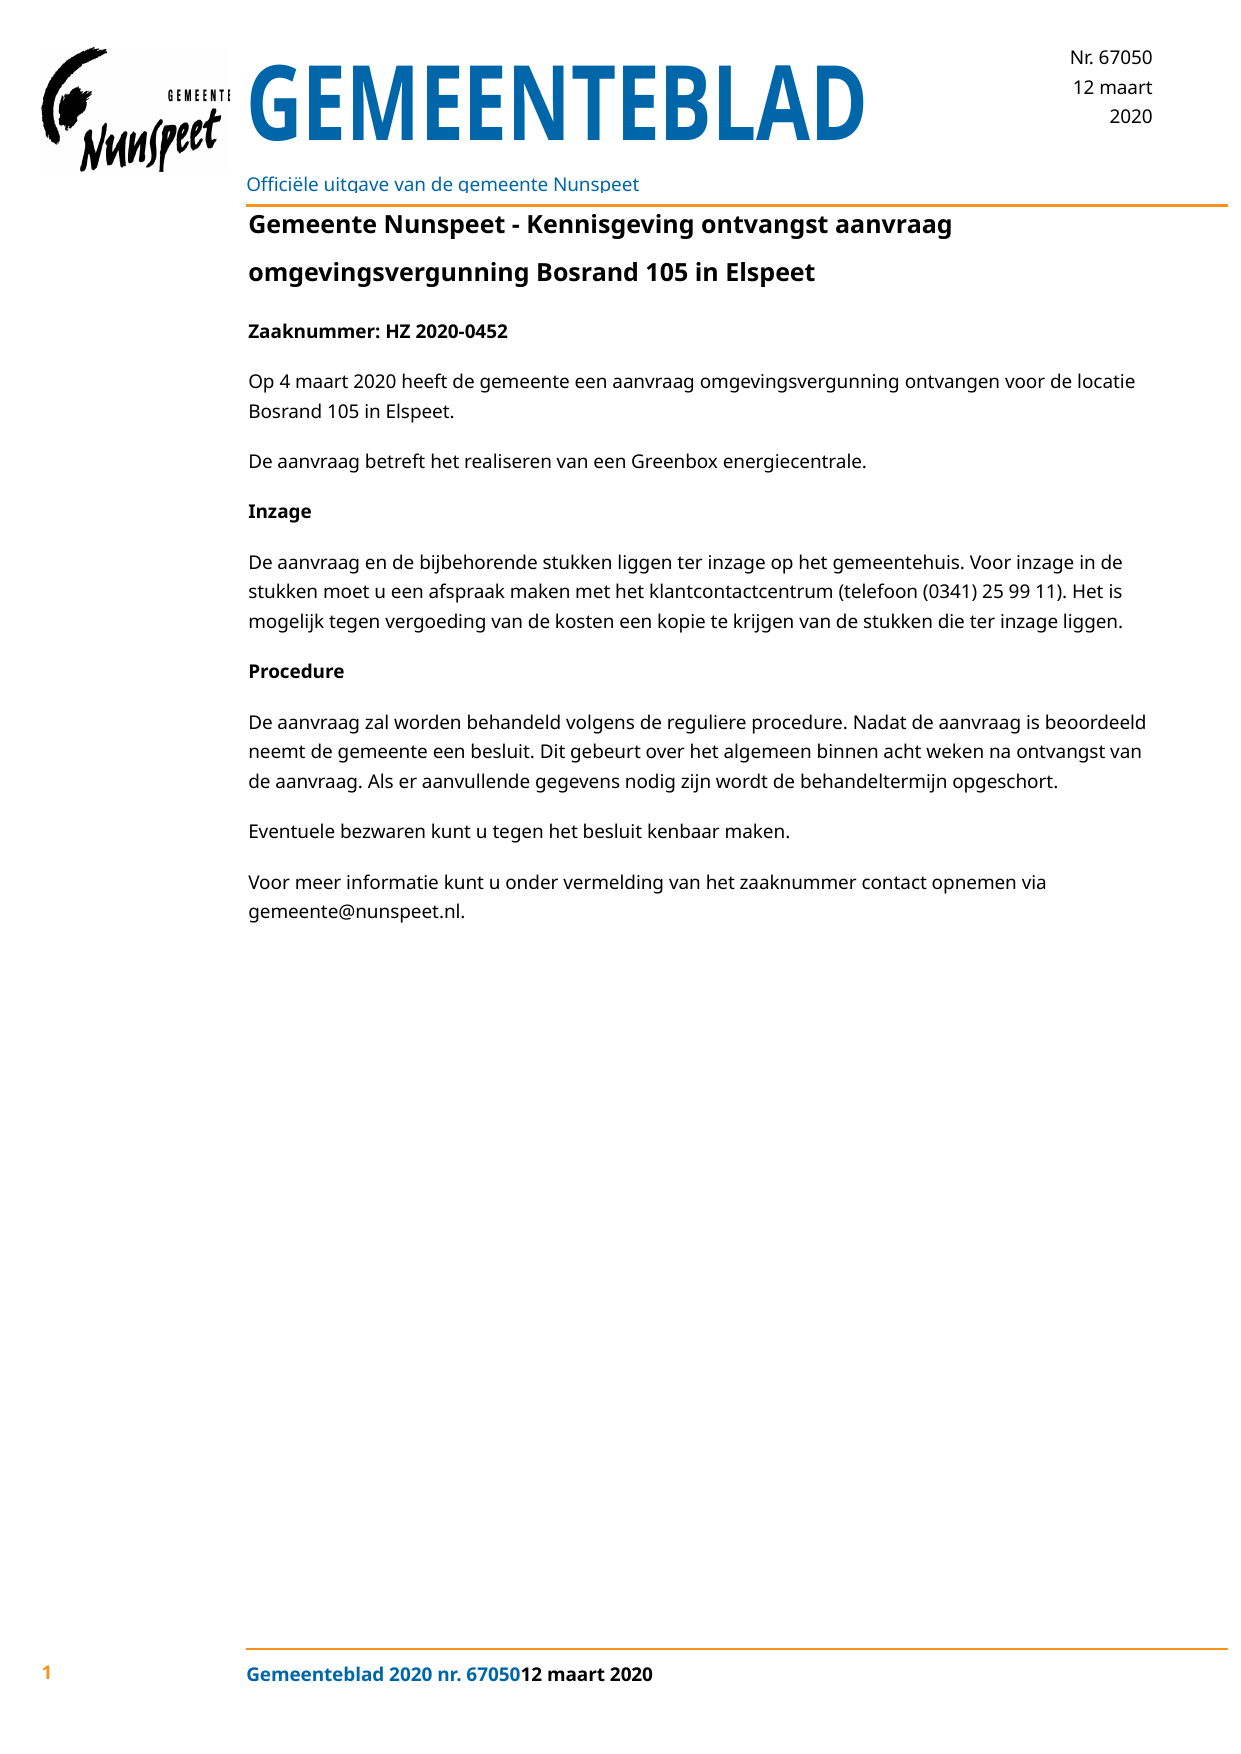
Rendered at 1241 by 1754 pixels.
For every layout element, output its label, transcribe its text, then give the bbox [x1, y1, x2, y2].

text Voor meer informatie kunt u onder vermelding van het zaaknummer contact opnemen via gemeente@nunspeet.nl. [248, 869, 1152, 924]
text De aanvraag zal worden behandeld volgens de reguliere procedure. Nadat de aanvraag is beoordeeld neemt de gemeente een besluit. Dit gebeurt over het algemeen binnen acht weken na ontvangst van de aanvraag. Als er aanvullende gegevens nodig zijn wordt de behandeltermijn opgeschort. [248, 709, 1152, 794]
text De aanvraag en de bijbehorende stukken liggen ter inzage op het gemeentehuis. Voor inzage in de stukken moet u een afspraak maken met het klantcontactcentrum (telefoon (0341) 25 99 11). Het is mogelijk tegen vergoeding van de kosten een kopie te krijgen van de stukken die ter inzage liggen. [248, 549, 1152, 634]
text Gemeente Nunspeet - Kennisgeving ontvangst aanvraag omgevingsvergunning Bosrand 105 in Elspeet [248, 207, 1152, 288]
text Zaaknummer: HZ 2020-0452 [248, 318, 1152, 344]
picture [41, 47, 231, 172]
text Inzage [248, 499, 1152, 524]
text Procedure [248, 659, 1152, 684]
text De aanvraag betreft het realiseren van een Greenbox energiecentrale. [248, 448, 1152, 474]
text Eventuele bezwaren kunt u tegen het besluit kenbaar maken. [248, 819, 1152, 844]
text Op 4 maart 2020 heeft de gemeente een aanvraag omgevingsvergunning ontvangen voor de locatie Bosrand 105 in Elspeet. [248, 368, 1152, 424]
